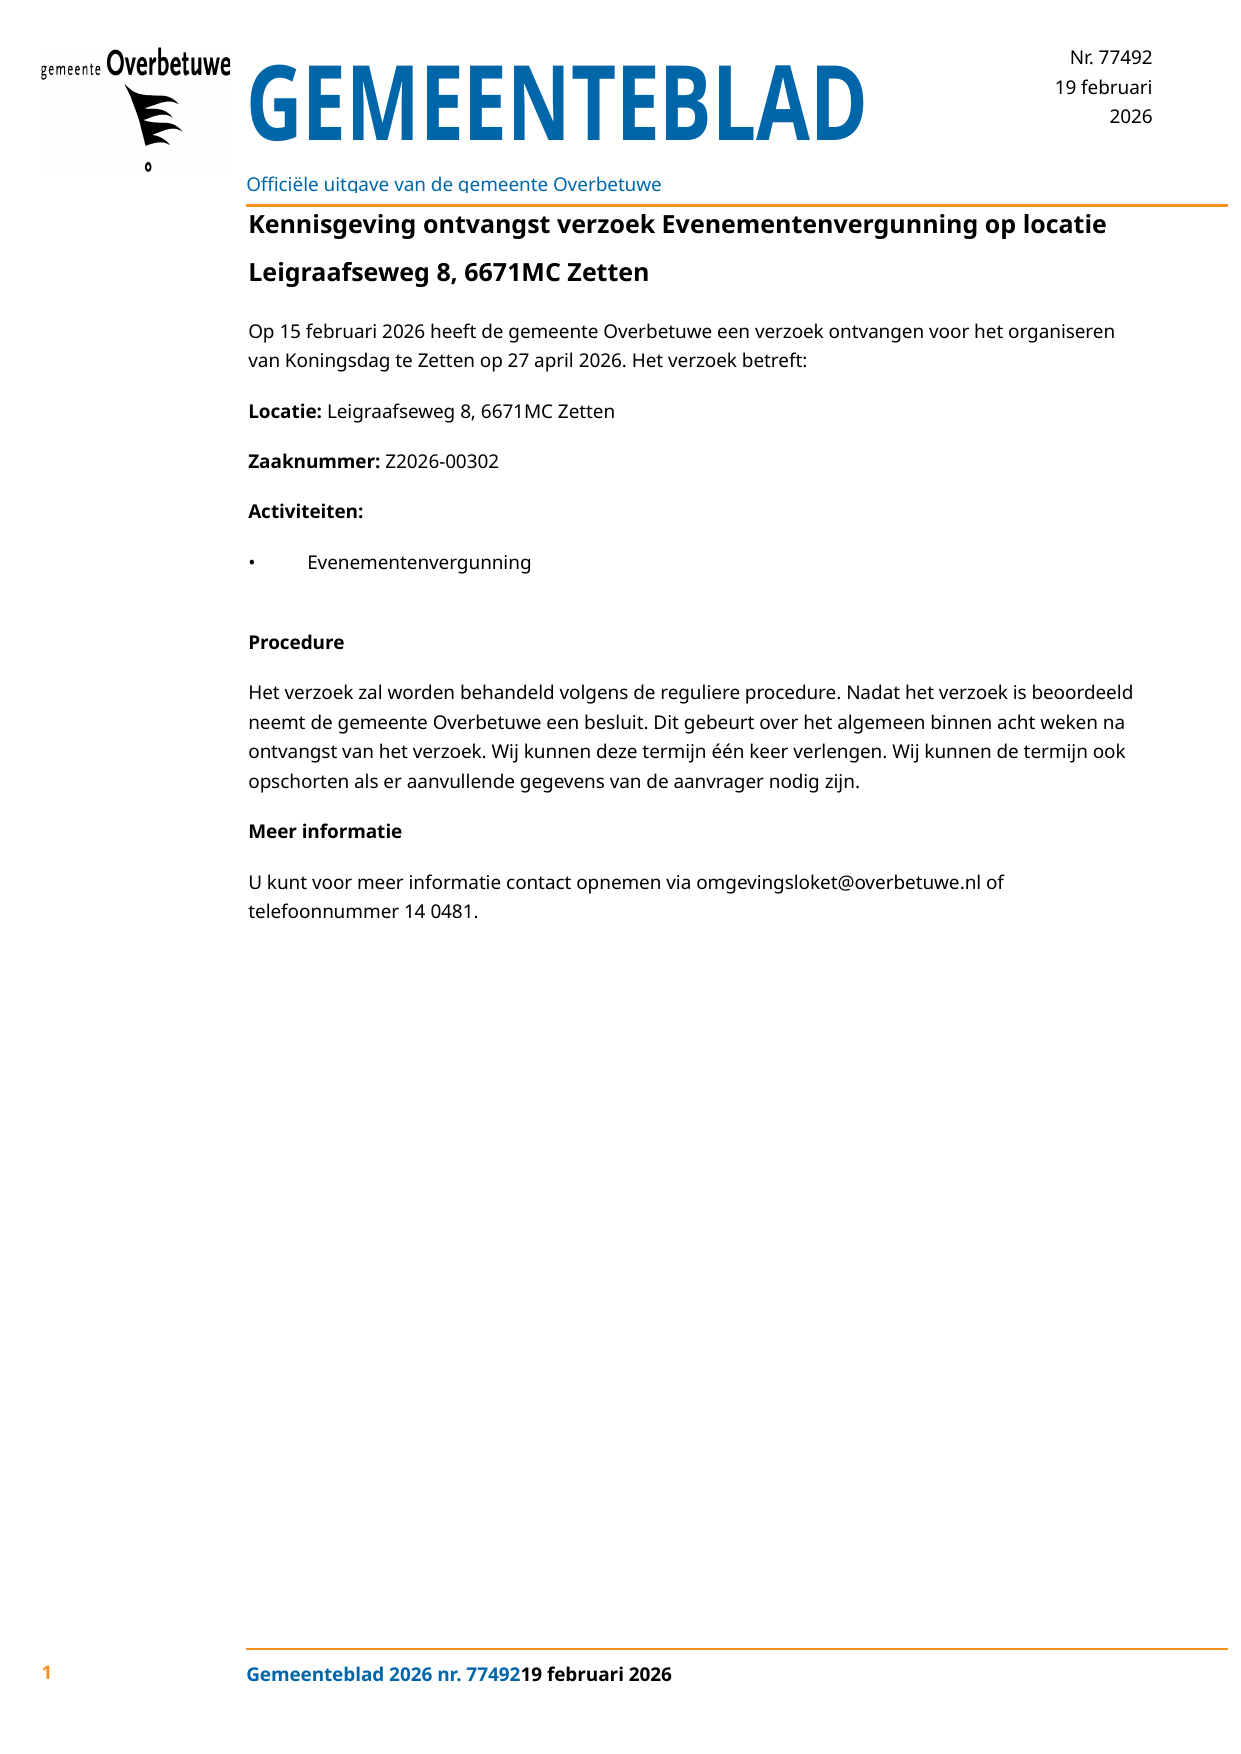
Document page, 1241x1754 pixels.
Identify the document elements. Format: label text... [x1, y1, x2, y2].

text Kennisgeving ontvangst verzoek Evenementenvergunning op locatie Leigraafseweg 8, 6671MC Zetten [248, 207, 1152, 288]
list Evenementenvergunning [248, 549, 1152, 575]
text Meer informatie [248, 819, 1152, 844]
text Procedure [248, 629, 1152, 655]
picture [41, 47, 231, 172]
text Locatie: Leigraafseweg 8, 6671MC Zetten [248, 398, 1152, 424]
text Activiteiten: [248, 499, 1152, 524]
text Op 15 februari 2026 heeft de gemeente Overbetuwe een verzoek ontvangen voor het organiseren van Koningsdag te Zetten op 27 april 2026. Het verzoek betreft: [248, 318, 1152, 373]
text Zaaknummer: Z2026-00302 [248, 448, 1152, 474]
text Het verzoek zal worden behandeld volgens de reguliere procedure. Nadat het verzoek is beoordeeld neemt de gemeente Overbetuwe een besluit. Dit gebeurt over het algemeen binnen acht weken na ontvangst van het verzoek. Wij kunnen deze termijn één keer verlengen. Wij kunnen de termijn ook opschorten als er aanvullende gegevens van de aanvrager nodig zijn. [248, 679, 1152, 794]
text U kunt voor meer informatie contact opnemen via omgevingsloket@overbetuwe.nl of telefoonnummer 14 0481. [248, 869, 1152, 924]
